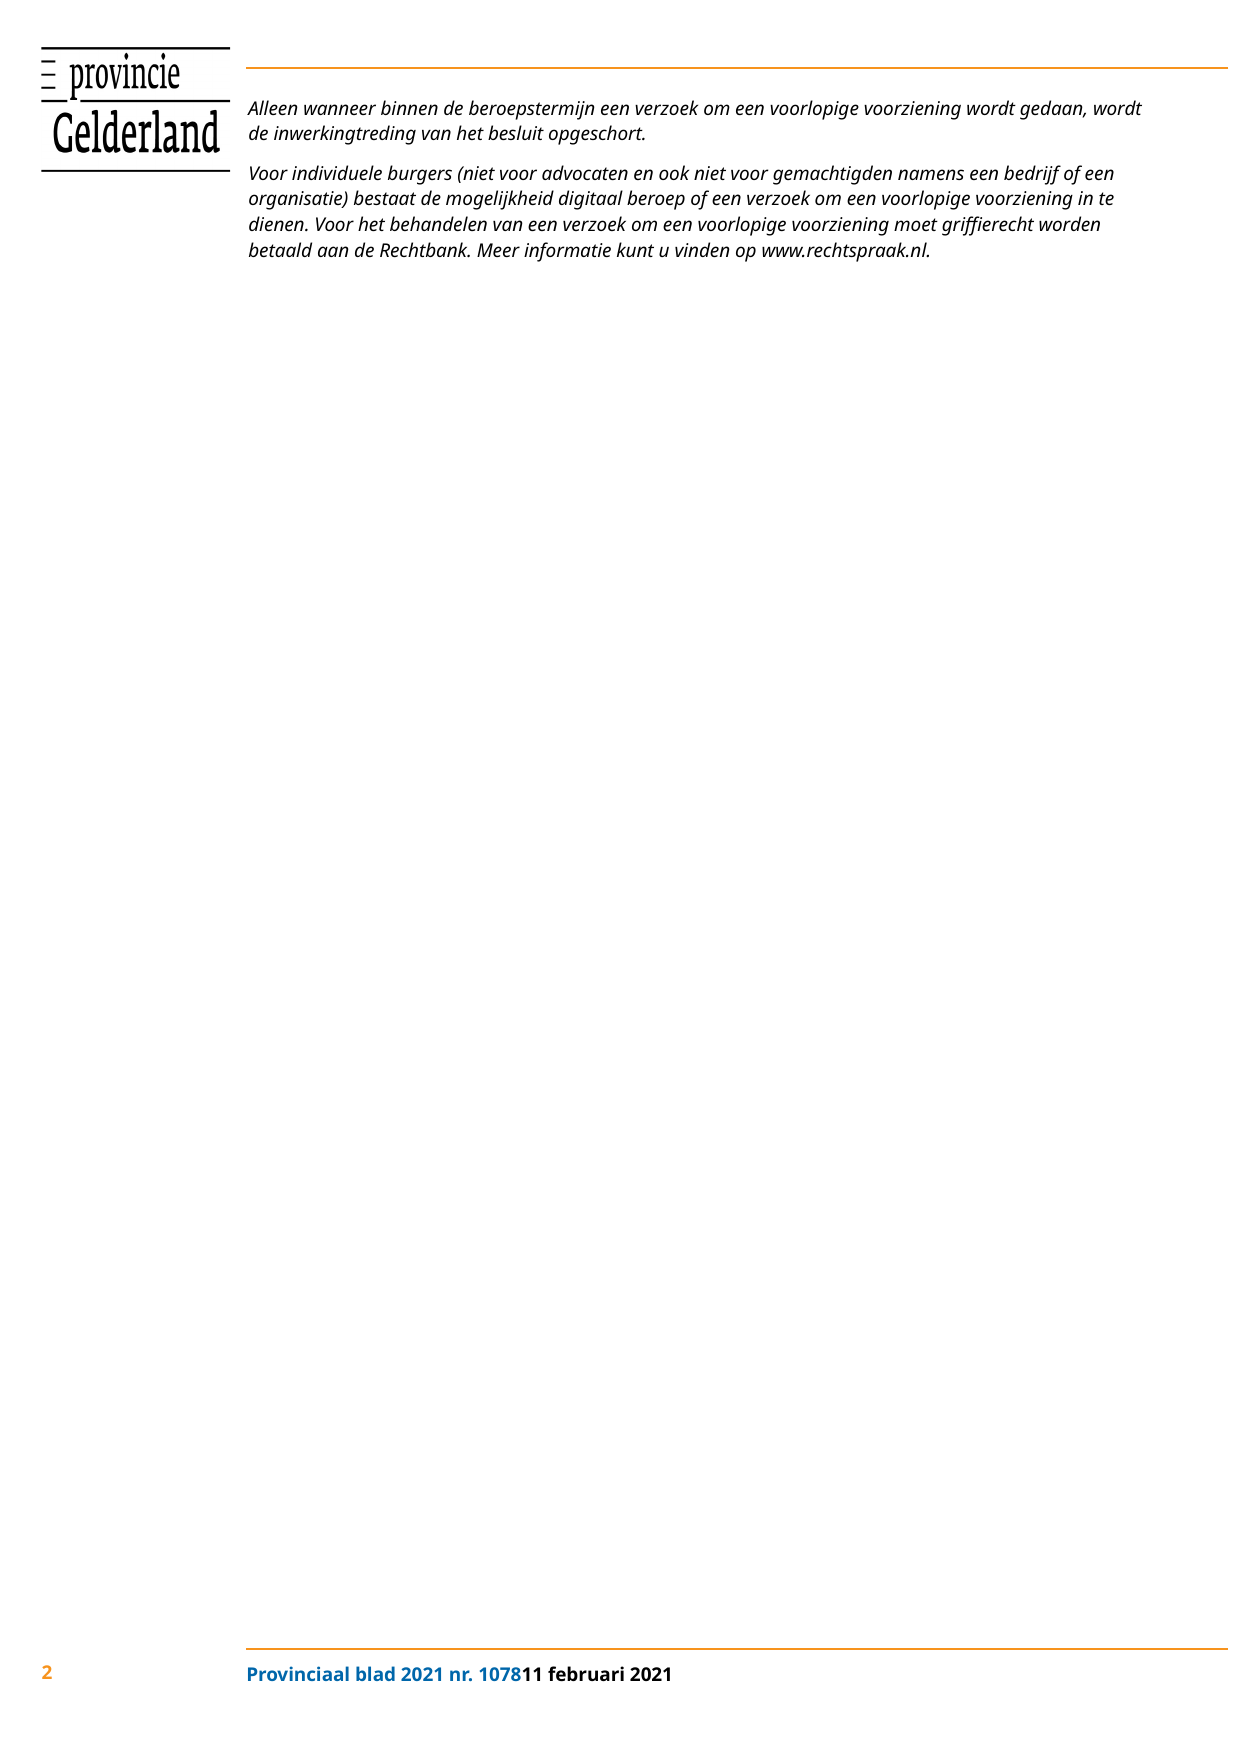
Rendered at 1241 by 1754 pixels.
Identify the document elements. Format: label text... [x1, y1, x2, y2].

text Alleen wanneer binnen de beroepstermijn een verzoek om een voorlopige voorziening wordt gedaan, wordt de inwerkingtreding van het besluit opgeschort. [248, 95, 1152, 146]
text Voor individuele burgers (niet voor advocaten en ook niet voor gemachtigden namens een bedrijf of een organisatie) bestaat de mogelijkheid digitaal beroep of een verzoek om een voorlopige voorziening in te dienen. Voor het behandelen van een verzoek om een voorlopige voorziening moet griffierecht worden betaald aan de Rechtbank. Meer informatie kunt u vinden op www.rechtspraak.nl. [248, 160, 1152, 263]
picture [41, 47, 231, 172]
